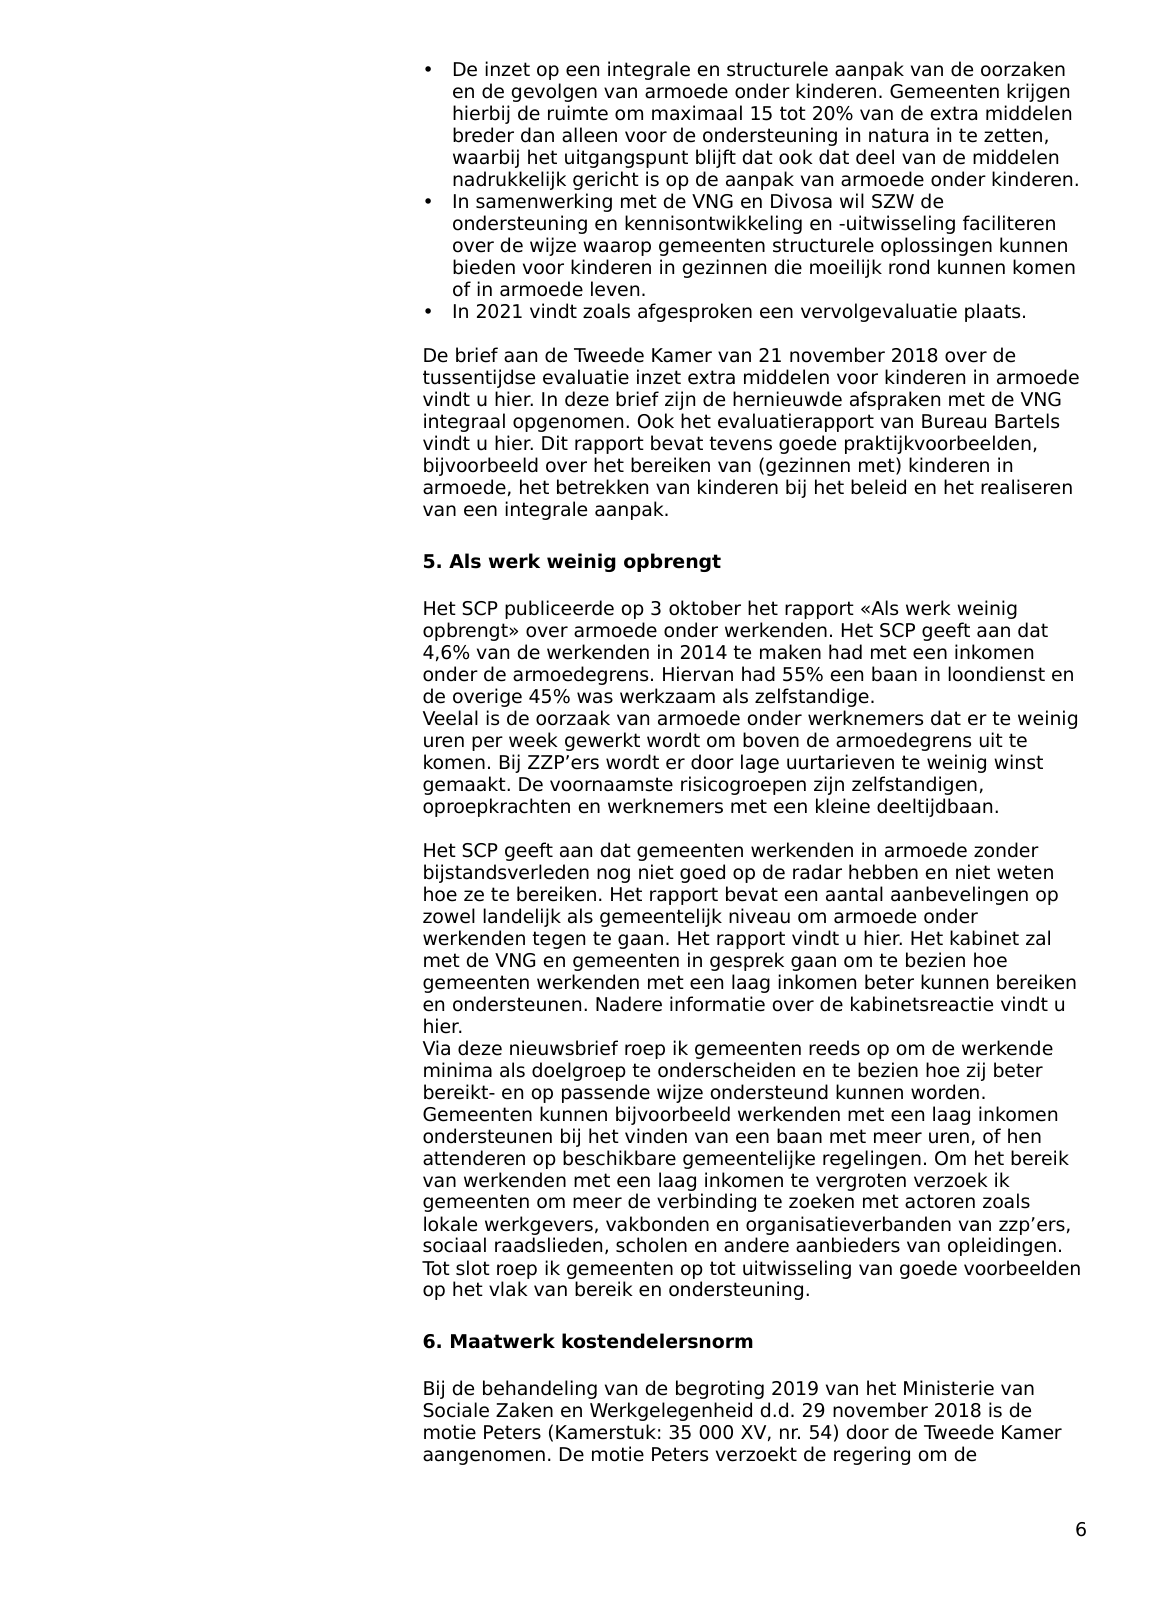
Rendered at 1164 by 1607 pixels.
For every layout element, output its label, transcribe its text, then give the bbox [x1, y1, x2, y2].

text Het SCP geeft aan dat gemeenten werkenden in armoede zonder bijstandsverleden nog niet goed op de radar hebben en niet weten hoe ze te bereiken. Het rapport bevat een aantal aanbevelingen op zowel landelijk als gemeentelijk niveau om armoede onder werkenden tegen te gaan. Het rapport vindt u hier. Het kabinet zal met de VNG en gemeenten in gesprek gaan om te bezien hoe gemeenten werkenden met een laag inkomen beter kunnen bereiken en ondersteunen. Nadere informatie over de kabinetsreactie vindt u hier. [422, 840, 1087, 1038]
text Het SCP publiceerde op 3 oktober het rapport «Als werk weinig opbrengt» over armoede onder werkenden. Het SCP geeft aan dat 4,6% van de werkenden in 2014 te maken had met een inkomen onder de armoedegrens. Hiervan had 55% een baan in loondienst en de overige 45% was werkzaam als zelfstandige. [422, 598, 1087, 708]
text De brief aan de Tweede Kamer van 21 november 2018 over de tussentijdse evaluatie inzet extra middelen voor kinderen in armoede vindt u hier. In deze brief zijn de hernieuwde afspraken met de VNG integraal opgenomen. Ook het evaluatierapport van Bureau Bartels vindt u hier. Dit rapport bevat tevens goede praktijkvoorbeelden, bijvoorbeeld over het bereiken van (gezinnen met) kinderen in armoede, het betrekken van kinderen bij het beleid en het realiseren van een integrale aanpak. [422, 345, 1087, 521]
text • In samenwerking met de VNG en Divosa wil SZW de ondersteuning en kennisontwikkeling en -uitwisseling faciliteren over de wijze waarop gemeenten structurele oplossingen kunnen bieden voor kinderen in gezinnen die moeilijk rond kunnen komen of in armoede leven. [422, 191, 1087, 301]
text Via deze nieuwsbrief roep ik gemeenten reeds op om de werkende minima als doelgroep te onderscheiden en te bezien hoe zij beter bereikt- en op passende wijze ondersteund kunnen worden. Gemeenten kunnen bijvoorbeeld werkenden met een laag inkomen ondersteunen bij het vinden van een baan met meer uren, of hen attenderen op beschikbare gemeentelijke regelingen. Om het bereik van werkenden met een laag inkomen te vergroten verzoek ik gemeenten om meer de verbinding te zoeken met actoren zoals lokale werkgevers, vakbonden en organisatieverbanden van zzp’ers, sociaal raadslieden, scholen en andere aanbieders van opleidingen. Tot slot roep ik gemeenten op tot uitwisseling van goede voorbeelden op het vlak van bereik en ondersteuning. [422, 1038, 1087, 1301]
text • De inzet op een integrale en structurele aanpak van de oorzaken en de gevolgen van armoede onder kinderen. Gemeenten krijgen hierbij de ruimte om maximaal 15 tot 20% van de extra middelen breder dan alleen voor de ondersteuning in natura in te zetten, waarbij het uitgangspunt blijft dat ook dat deel van de middelen nadrukkelijk gericht is op de aanpak van armoede onder kinderen. [422, 59, 1087, 191]
subtitle 5. Als werk weinig opbrengt [422, 551, 1087, 573]
text • In 2021 vindt zoals afgesproken een vervolgevaluatie plaats. [422, 301, 1087, 323]
text Veelal is de oorzaak van armoede onder werknemers dat er te weinig uren per week gewerkt wordt om boven de armoedegrens uit te komen. Bij ZZP’ers wordt er door lage uurtarieven te weinig winst gemaakt. De voornaamste risicogroepen zijn zelfstandigen, oproepkrachten en werknemers met een kleine deeltijdbaan. [422, 708, 1087, 818]
subtitle 6. Maatwerk kostendelersnorm [422, 1331, 1087, 1353]
text Bij de behandeling van de begroting 2019 van het Ministerie van Sociale Zaken en Werkgelegenheid d.d. 29 november 2018 is de motie Peters (Kamerstuk: 35 000 XV, nr. 54) door de Tweede Kamer aangenomen. De motie Peters verzoekt de regering om de [422, 1378, 1087, 1466]
